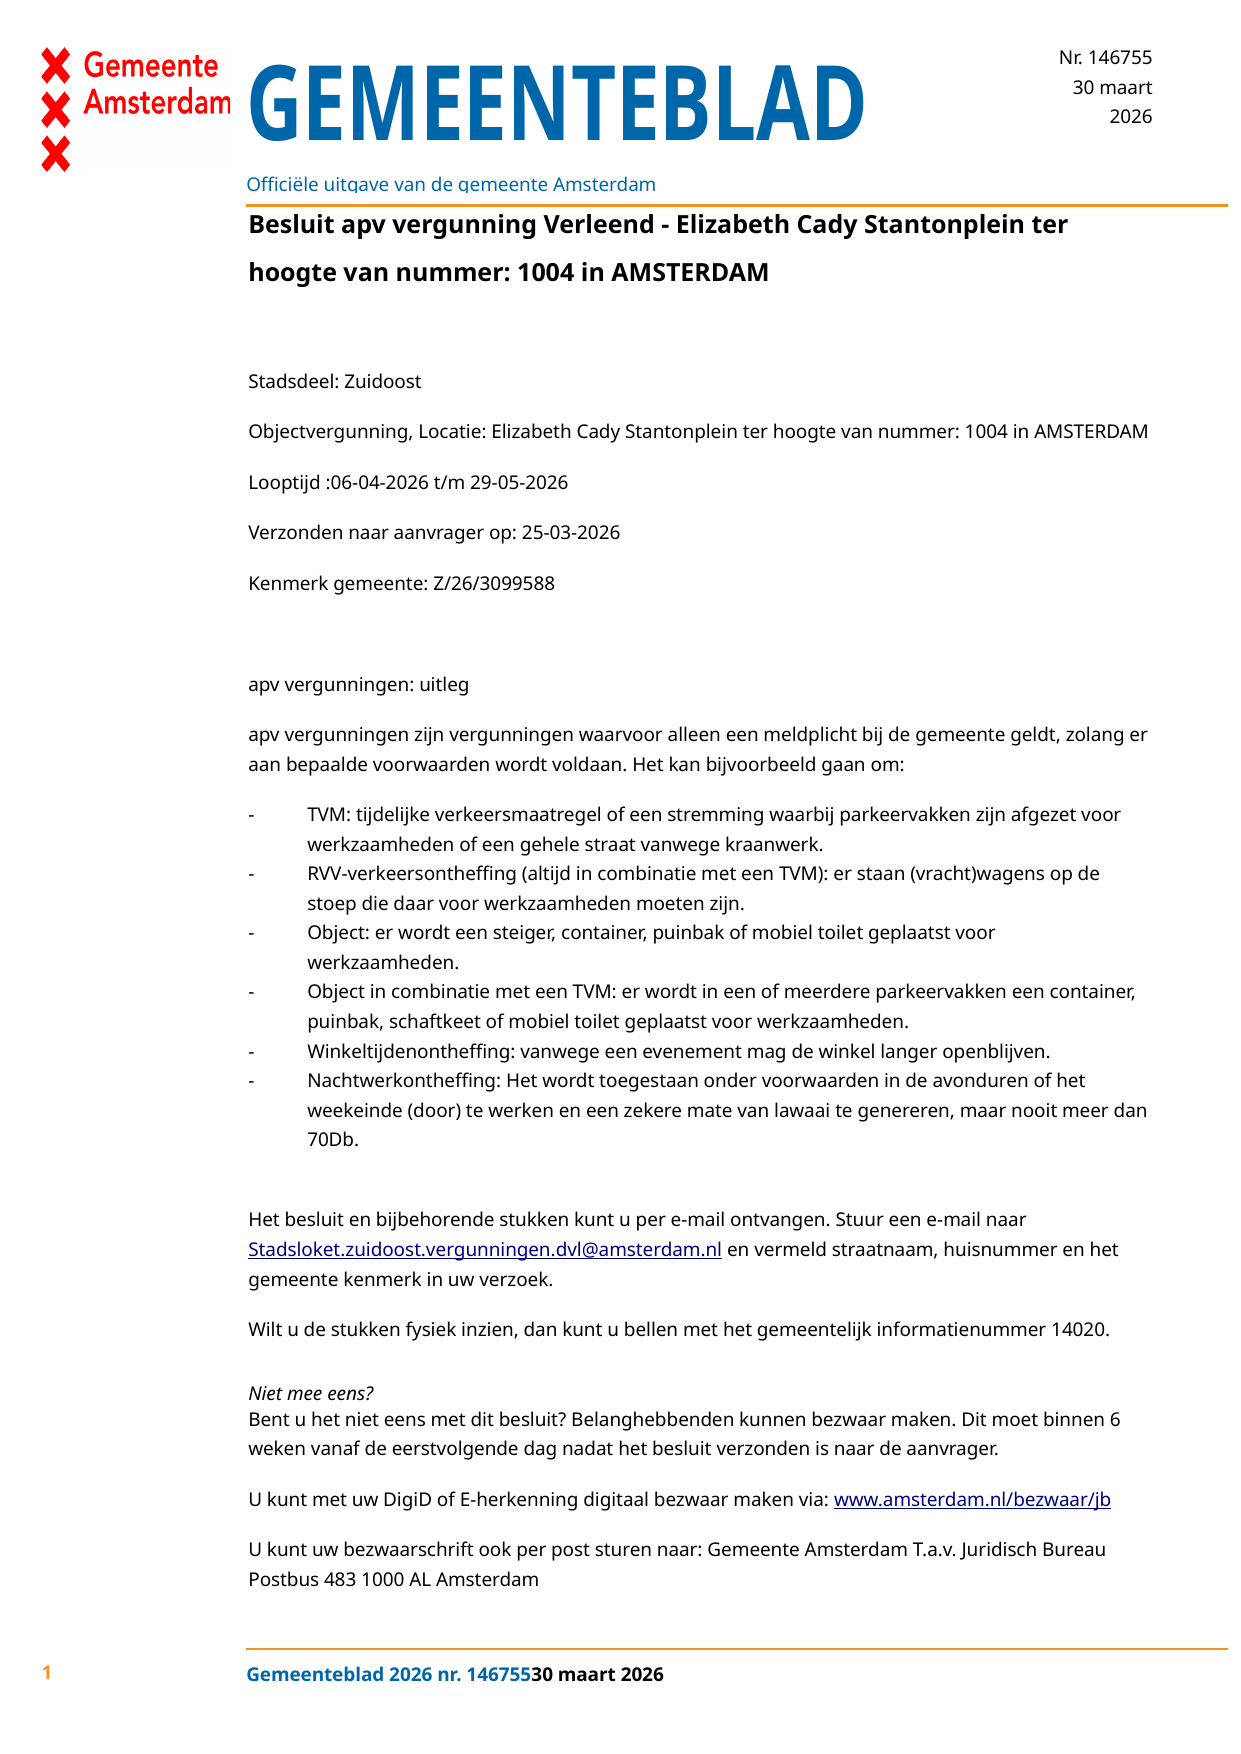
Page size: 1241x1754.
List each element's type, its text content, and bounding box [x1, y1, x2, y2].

text apv vergunningen zijn vergunningen waarvoor alleen een meldplicht bij de gemeente geldt, zolang er aan bepaalde voorwaarden wordt voldaan. Het kan bijvoorbeeld gaan om: [248, 721, 1152, 777]
list Object in combinatie met een TVM: er wordt in een of meerdere parkeervakken een container, puinbak, schaftkeet of mobiel toilet geplaatst voor werkzaamheden. [248, 979, 1152, 1034]
text Wilt u de stukken fysiek inzien, dan kunt u bellen met het gemeentelijk informatienummer 14020. [248, 1316, 1152, 1342]
picture [41, 47, 231, 172]
text Besluit apv vergunning Verleend - Elizabeth Cady Stantonplein ter hoogte van nummer: 1004 in AMSTERDAM [248, 207, 1152, 288]
list RVV-verkeersontheffing (altijd in combinatie met een TVM): er staan (vracht)wagens op de stoep die daar voor werkzaamheden moeten zijn. [248, 860, 1152, 916]
text Objectvergunning, Locatie: Elizabeth Cady Stantonplein ter hoogte van nummer: 1004 in AMSTERDAM [248, 419, 1152, 444]
list Winkeltijdenontheffing: vanwege een evenement mag de winkel langer openblijven. [248, 1038, 1152, 1064]
text apv vergunningen: uitleg [248, 671, 1152, 697]
list Nachtwerkontheffing: Het wordt toegestaan onder voorwaarden in de avonduren of het weekeinde (door) te werken en een zekere mate van lawaai te genereren, maar nooit meer dan 70Db. [248, 1067, 1152, 1152]
list Object: er wordt een steiger, container, puinbak of mobiel toilet geplaatst voor werkzaamheden. [248, 919, 1152, 975]
text Kenmerk gemeente: Z/26/3099588 [248, 570, 1152, 596]
text U kunt met uw DigiD of E-herkenning digitaal bezwaar maken via: www.amsterdam.nl/bezwaar/jb [248, 1486, 1152, 1512]
text Stadsdeel: Zuidoost [248, 368, 1152, 394]
text Het besluit en bijbehorende stukken kunt u per e-mail ontvangen. Stuur een e-mail naar Stadsloket.zuidoost.vergunningen.dvl@amsterdam.nl en vermeld straatnaam, huisnummer en het gemeente kenmerk in uw verzoek. [248, 1207, 1152, 1292]
list TVM: tijdelijke verkeersmaatregel of een stremming waarbij parkeervakken zijn afgezet voor werkzaamheden of een gehele straat vanwege kraanwerk. [248, 801, 1152, 857]
text Niet mee eens? [248, 1380, 1152, 1406]
text U kunt uw bezwaarschrift ook per post sturen naar: Gemeente Amsterdam T.a.v. Juridisch Bureau Postbus 483 1000 AL Amsterdam [248, 1536, 1152, 1592]
text Looptijd :06-04-2026 t/m 29-05-2026 [248, 469, 1152, 495]
text Verzonden naar aanvrager op: 25-03-2026 [248, 519, 1152, 545]
text Bent u het niet eens met dit besluit? Belanghebbenden kunnen bezwaar maken. Dit moet binnen 6 weken vanaf de eerstvolgende dag nadat het besluit verzonden is naar de aanvrager. [248, 1406, 1152, 1461]
